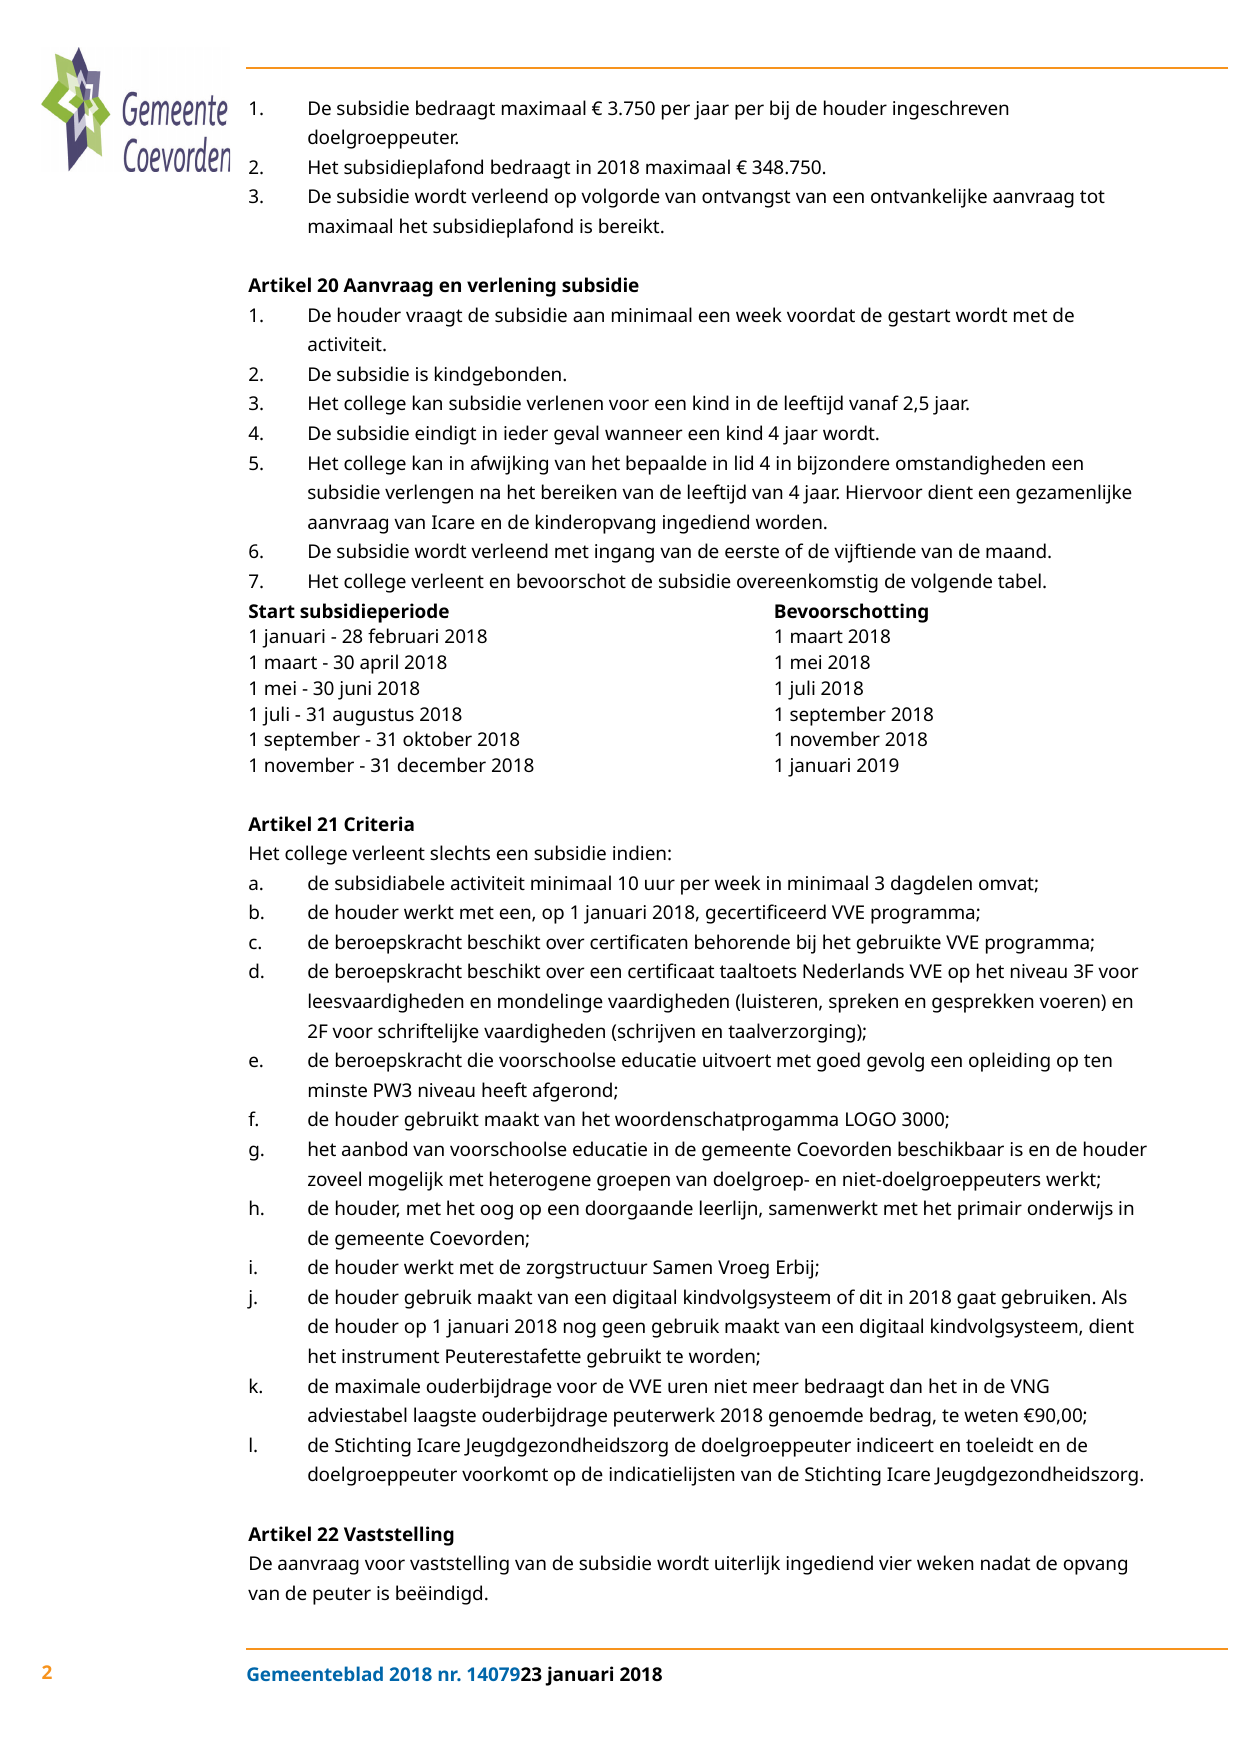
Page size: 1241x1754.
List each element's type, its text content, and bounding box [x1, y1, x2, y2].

table_cell 1 september - 31 oktober 2018 [248, 726, 774, 752]
list De subsidie is kindgebonden. [248, 361, 1152, 387]
list de maximale ouderbijdrage voor de VVE uren niet meer bedraagt dan het in de VNG adviestabel laagste ouderbijdrage peuterwerk 2018 genoemde bedrag, te weten €90,00; [248, 1373, 1152, 1428]
table_cell 1 juli 2018 [774, 675, 1152, 701]
table_cell 1 mei 2018 [774, 649, 1152, 675]
table_cell 1 maart - 30 april 2018 [248, 649, 774, 675]
picture [41, 47, 231, 172]
list De houder vraagt de subsidie aan minimaal een week voordat de gestart wordt met de activiteit. [248, 302, 1152, 357]
text Het college verleent slechts een subsidie indien: [248, 840, 1152, 866]
list het aanbod van voorschoolse educatie in de gemeente Coevorden beschikbaar is en de houder zoveel mogelijk met heterogene groepen van doelgroep- en niet-doelgroeppeuters werkt; [248, 1136, 1152, 1191]
list de houder werkt met de zorgstructuur Samen Vroeg Erbij; [248, 1254, 1152, 1280]
text Artikel 22 Vaststelling [248, 1521, 1152, 1546]
table_cell 1 november - 31 december 2018 [248, 752, 774, 778]
list Het college kan in afwijking van het bepaalde in lid 4 in bijzondere omstandigheden een subsidie verlengen na het bereiken van de leeftijd van 4 jaar. Hiervoor dient een gezamenlijke aanvraag van Icare en de kinderopvang ingediend worden. [248, 450, 1152, 535]
text De aanvraag voor vaststelling van de subsidie wordt uiterlijk ingediend vier weken nadat de opvang van de peuter is beëindigd. [248, 1550, 1152, 1606]
list de beroepskracht beschikt over certificaten behorende bij het gebruikte VVE programma; [248, 929, 1152, 955]
table_cell 1 september 2018 [774, 701, 1152, 726]
table_header Start subsidieperiode [248, 598, 774, 623]
list De subsidie bedraagt maximaal € 3.750 per jaar per bij de houder ingeschreven doelgroeppeuter. [248, 95, 1152, 150]
table_cell 1 januari 2019 [774, 752, 1152, 778]
table_cell 1 mei - 30 juni 2018 [248, 675, 774, 701]
list de houder gebruik maakt van een digitaal kindvolgsysteem of dit in 2018 gaat gebruiken. Als de houder op 1 januari 2018 nog geen gebruik maakt van een digitaal kindvolgsysteem, dient het instrument Peuterestafette gebruikt te worden; [248, 1284, 1152, 1369]
list de houder, met het oog op een doorgaande leerlijn, samenwerkt met het primair onderwijs in de gemeente Coevorden; [248, 1195, 1152, 1251]
list de beroepskracht beschikt over een certificaat taaltoets Nederlands VVE op het niveau 3F voor leesvaardigheden en mondelinge vaardigheden (luisteren, spreken en gesprekken voeren) en 2F voor schriftelijke vaardigheden (schrijven en taalverzorging); [248, 959, 1152, 1043]
table_cell 1 juli - 31 augustus 2018 [248, 701, 774, 726]
table_cell 1 november 2018 [774, 726, 1152, 752]
text Artikel 21 Criteria [248, 811, 1152, 836]
list de houder gebruikt maakt van het woordenschatprogamma LOGO 3000; [248, 1107, 1152, 1132]
list Het college kan subsidie verlenen voor een kind in de leeftijd vanaf 2,5 jaar. [248, 391, 1152, 416]
list De subsidie eindigt in ieder geval wanneer een kind 4 jaar wordt. [248, 420, 1152, 446]
table_cell 1 maart 2018 [774, 624, 1152, 649]
list Het college verleent en bevoorschot de subsidie overeenkomstig de volgende tabel. [248, 568, 1152, 594]
list De subsidie wordt verleend op volgorde van ontvangst van een ontvankelijke aanvraag tot maximaal het subsidieplafond is bereikt. [248, 183, 1152, 239]
list de houder werkt met een, op 1 januari 2018, gecertificeerd VVE programma; [248, 899, 1152, 925]
list Het subsidieplafond bedraagt in 2018 maximaal € 348.750. [248, 154, 1152, 180]
list de subsidiabele activiteit minimaal 10 uur per week in minimaal 3 dagdelen omvat; [248, 870, 1152, 896]
list De subsidie wordt verleend met ingang van de eerste of de vijftiende van de maand. [248, 538, 1152, 564]
list de beroepskracht die voorschoolse educatie uitvoert met goed gevolg een opleiding op ten minste PW3 niveau heeft afgerond; [248, 1047, 1152, 1103]
table_header Bevoorschotting [774, 598, 1152, 623]
list de Stichting Icare Jeugdgezondheidszorg de doelgroeppeuter indiceert en toeleidt en de doelgroeppeuter voorkomt op de indicatielijsten van de Stichting Icare Jeugdgezondheidszorg. [248, 1432, 1152, 1487]
text Artikel 20 Aanvraag en verlening subsidie [248, 272, 1152, 298]
table_cell 1 januari - 28 februari 2018 [248, 624, 774, 649]
